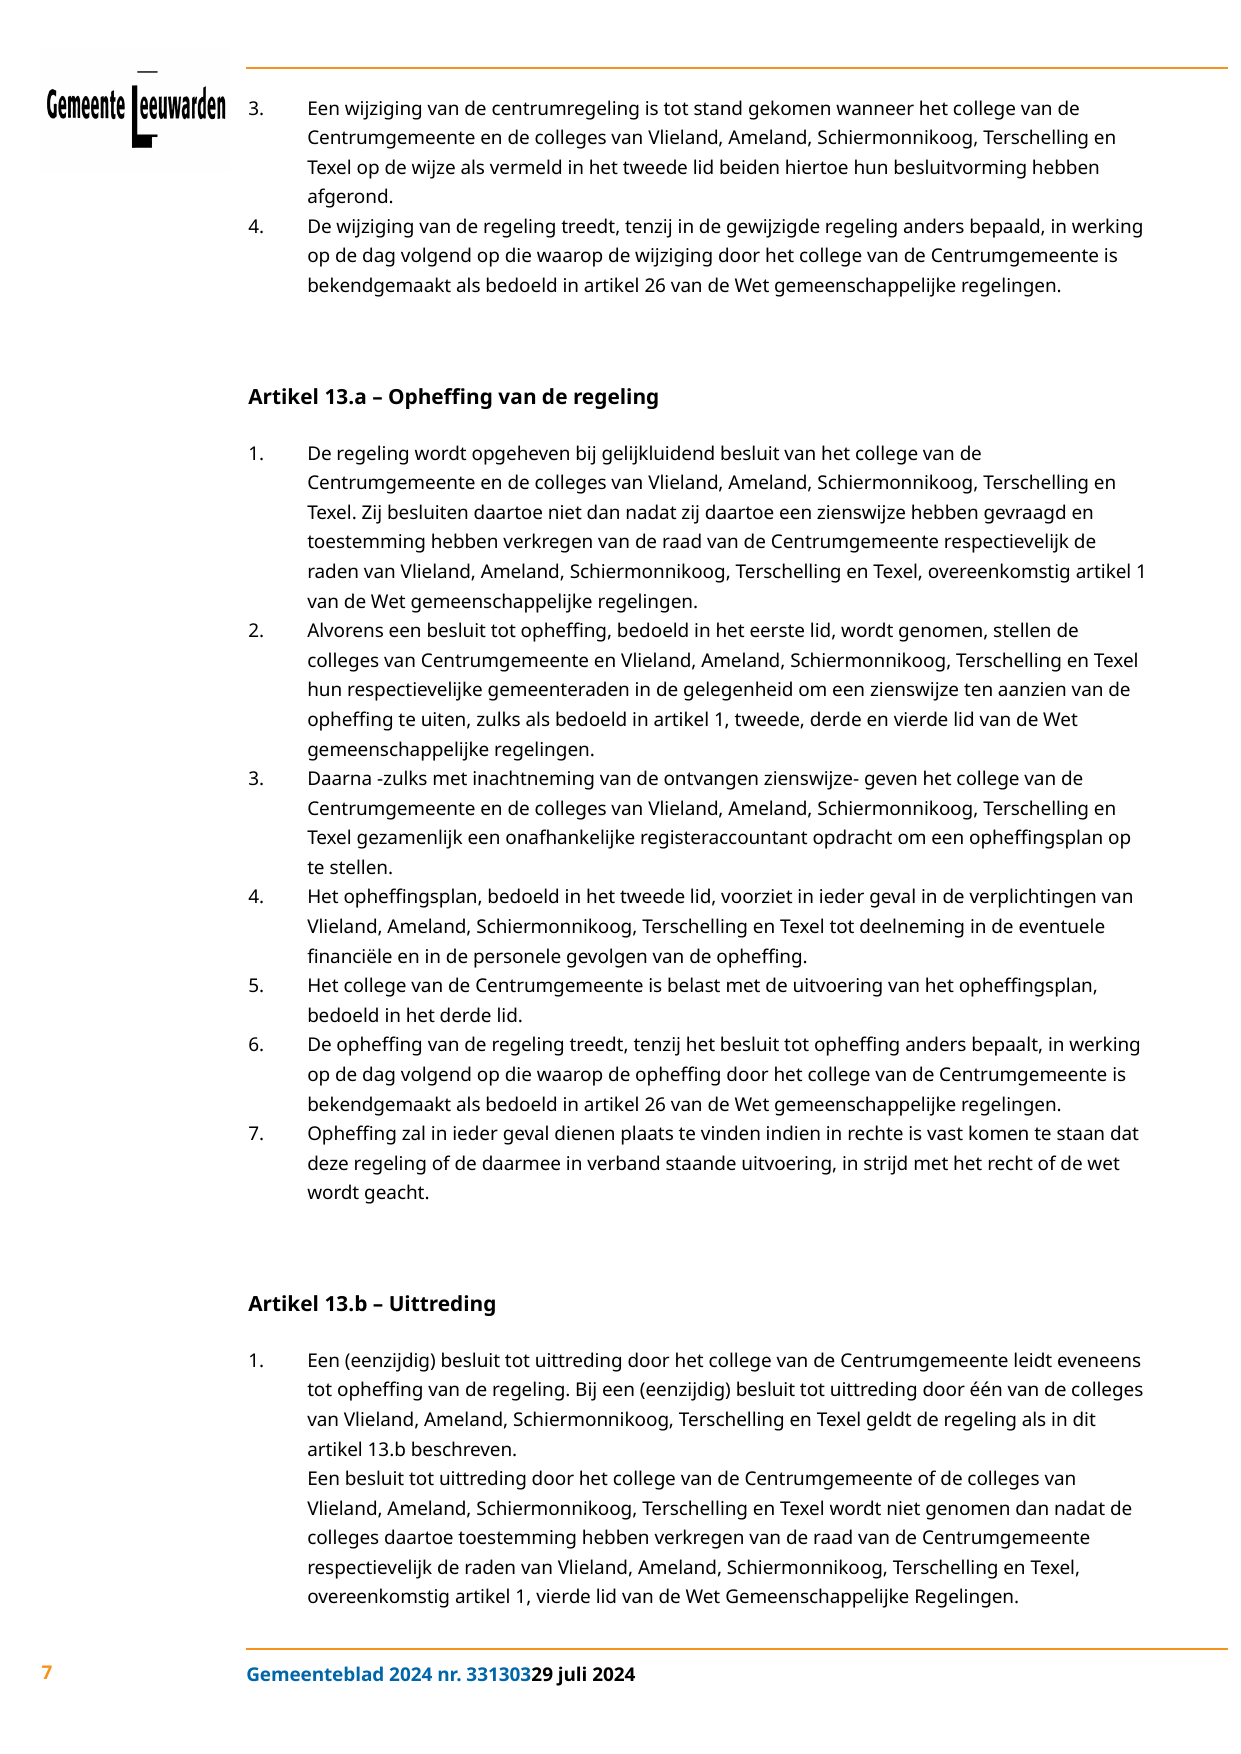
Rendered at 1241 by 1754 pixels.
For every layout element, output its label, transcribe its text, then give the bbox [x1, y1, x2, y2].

list Een (eenzijdig) besluit tot uittreding door het college van de Centrumgemeente leidt eveneens tot opheffing van de regeling. Bij een (eenzijdig) besluit tot uittreding door één van de colleges van Vlieland, Ameland, Schiermonnikoog, Terschelling en Texel geldt de regeling als in dit artikel 13.b beschreven. [248, 1347, 1152, 1462]
list Het college van de Centrumgemeente is belast met de uitvoering van het opheffingsplan, bedoeld in het derde lid. [248, 972, 1152, 1028]
list De regeling wordt opgeheven bij gelijkluidend besluit van het college van de Centrumgemeente en de colleges van Vlieland, Ameland, Schiermonnikoog, Terschelling en Texel. Zij besluiten daartoe niet dan nadat zij daartoe een zienswijze hebben gevraagd en toestemming hebben verkregen van de raad van de Centrumgemeente respectievelijk de raden van Vlieland, Ameland, Schiermonnikoog, Terschelling en Texel, overeenkomstig artikel 1 van de Wet gemeenschappelijke regelingen. [248, 440, 1152, 613]
list Een besluit tot uittreding door het college van de Centrumgemeente of de colleges van Vlieland, Ameland, Schiermonnikoog, Terschelling en Texel wordt niet genomen dan nadat de colleges daartoe toestemming hebben verkregen van de raad van de Centrumgemeente respectievelijk de raden van Vlieland, Ameland, Schiermonnikoog, Terschelling en Texel, overeenkomstig artikel 1, vierde lid van de Wet Gemeenschappelijke Regelingen. [248, 1465, 1152, 1609]
list Alvorens een besluit tot opheffing, bedoeld in het eerste lid, wordt genomen, stellen de colleges van Centrumgemeente en Vlieland, Ameland, Schiermonnikoog, Terschelling en Texel hun respectievelijke gemeenteraden in de gelegenheid om een zienswijze ten aanzien van de opheffing te uiten, zulks als bedoeld in artikel 1, tweede, derde en vierde lid van de Wet gemeenschappelijke regelingen. [248, 617, 1152, 761]
list De opheffing van de regeling treedt, tenzij het besluit tot opheffing anders bepaalt, in werking op de dag volgend op die waarop de opheffing door het college van de Centrumgemeente is bekendgemaakt als bedoeld in artikel 26 van de Wet gemeenschappelijke regelingen. [248, 1032, 1152, 1116]
text Artikel 13.a – Opheffing van de regeling [248, 382, 1152, 410]
list Een wijziging van de centrumregeling is tot stand gekomen wanneer het college van de Centrumgemeente en de colleges van Vlieland, Ameland, Schiermonnikoog, Terschelling en Texel op de wijze als vermeld in het tweede lid beiden hiertoe hun besluitvorming hebben afgerond. [248, 95, 1152, 209]
list Het opheffingsplan, bedoeld in het tweede lid, voorziet in ieder geval in de verplichtingen van Vlieland, Ameland, Schiermonnikoog, Terschelling en Texel tot deelneming in de eventuele financiële en in de personele gevolgen van de opheffing. [248, 884, 1152, 968]
list Daarna -zulks met inachtneming van de ontvangen zienswijze- geven het college van de Centrumgemeente en de colleges van Vlieland, Ameland, Schiermonnikoog, Terschelling en Texel gezamenlijk een onafhankelijke registeraccountant opdracht om een opheffingsplan op te stellen. [248, 765, 1152, 880]
picture [41, 47, 231, 172]
text Artikel 13.b – Uittreding [248, 1289, 1152, 1317]
list De wijziging van de regeling treedt, tenzij in de gewijzigde regeling anders bepaald, in werking op de dag volgend op die waarop de wijziging door het college van de Centrumgemeente is bekendgemaakt als bedoeld in artikel 26 van de Wet gemeenschappelijke regelingen. [248, 213, 1152, 298]
list Opheffing zal in ieder geval dienen plaats te vinden indien in rechte is vast komen te staan dat deze regeling of de daarmee in verband staande uitvoering, in strijd met het recht of de wet wordt geacht. [248, 1120, 1152, 1205]
